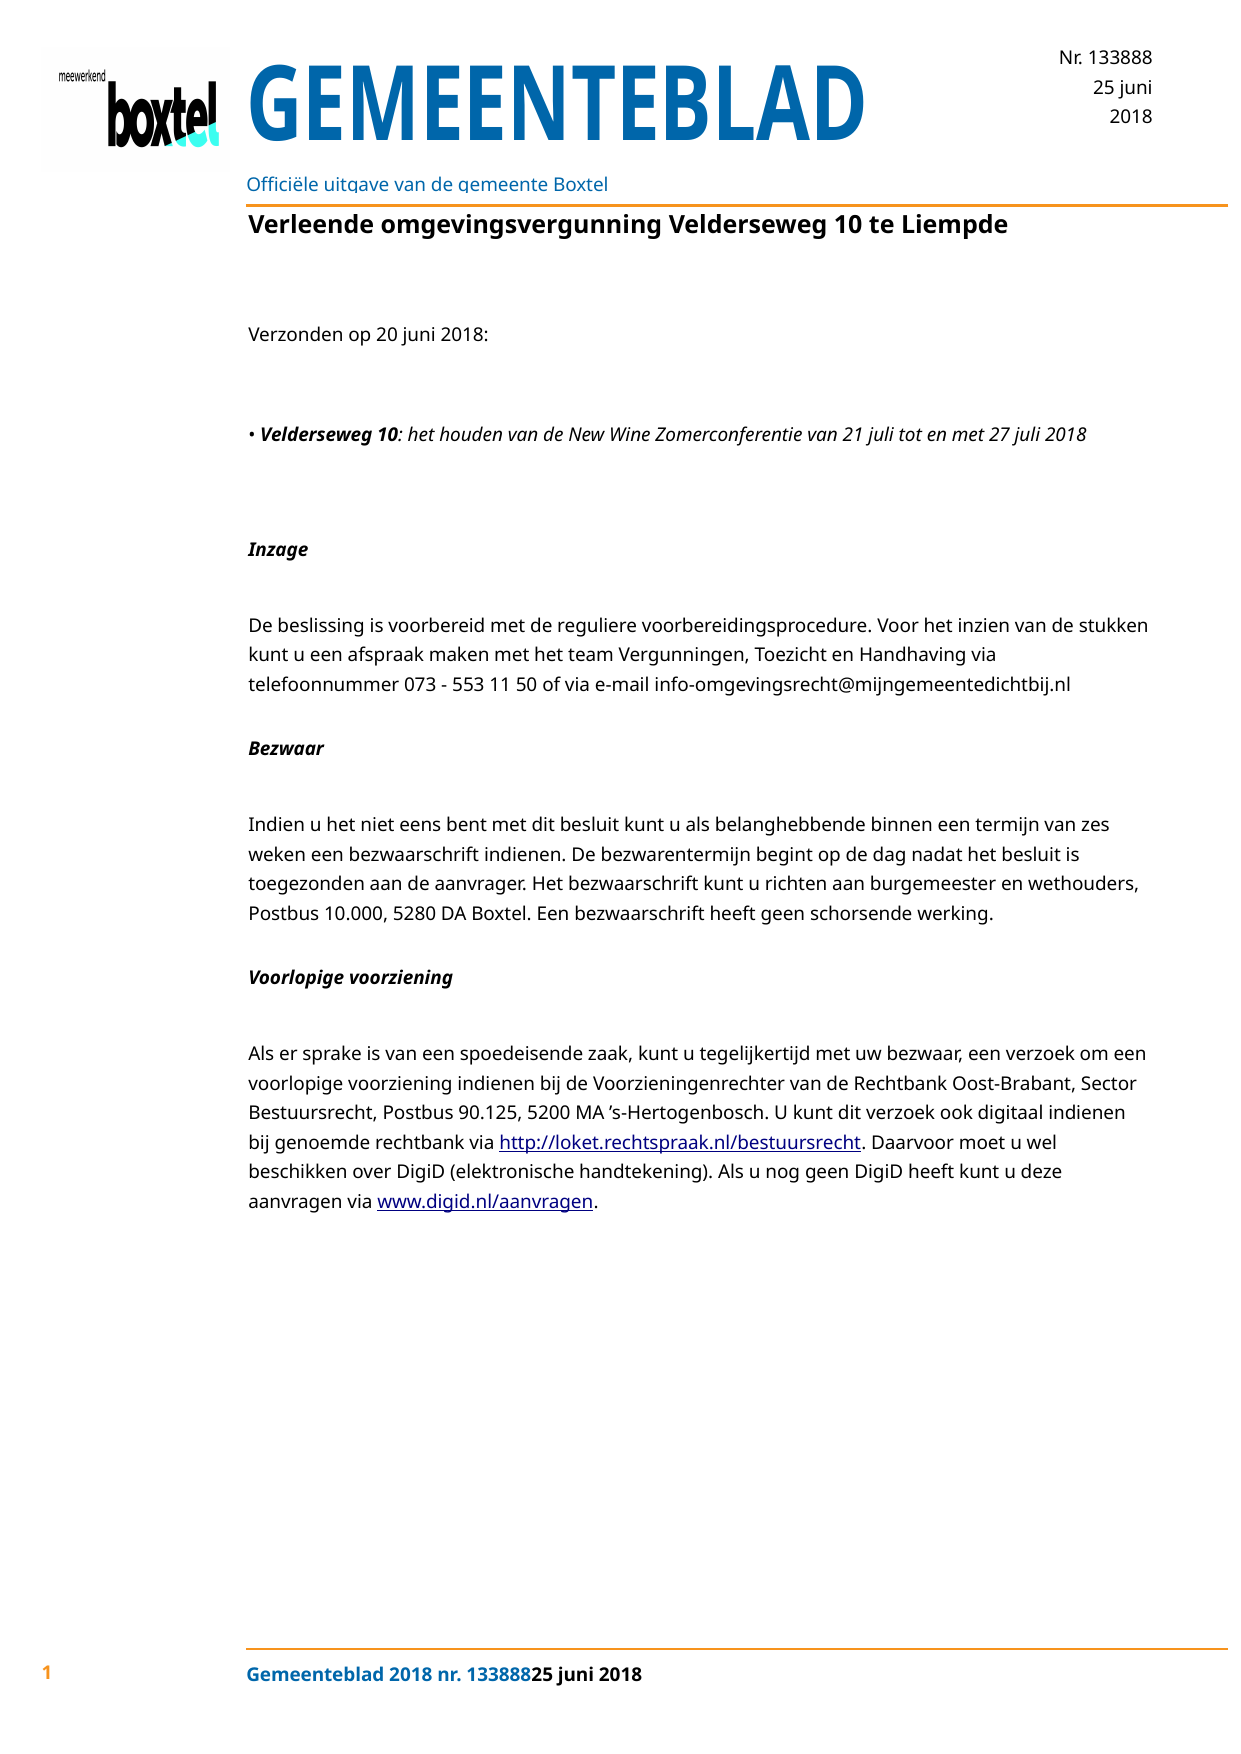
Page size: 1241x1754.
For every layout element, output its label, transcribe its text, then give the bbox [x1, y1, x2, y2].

text Inzage [248, 536, 1152, 562]
text Verleende omgevingsvergunning Velderseweg 10 te Liempde [248, 207, 1152, 241]
text De beslissing is voorbereid met de reguliere voorbereidingsprocedure. Voor het inzien van de stukken kunt u een afspraak maken met het team Vergunningen, Toezicht en Handhaving via telefoonnummer 073 - 553 11 50 of via e-mail info-omgevingsrecht@mijngemeentedichtbij.nl [248, 612, 1152, 697]
picture [41, 47, 231, 172]
text • Velderseweg 10: het houden van de New Wine Zomerconferentie van 21 juli tot en met 27 juli 2018 [248, 422, 1152, 447]
text Voorlopige voorziening [248, 964, 1152, 990]
text Bezwaar [248, 735, 1152, 761]
text Als er sprake is van een spoedeisende zaak, kunt u tegelijkertijd met uw bezwaar, een verzoek om een voorlopige voorziening indienen bij de Voorzieningenrechter van de Rechtbank Oost-Brabant, Sector Bestuursrecht, Postbus 90.125, 5200 MA ’s-Hertogenbosch. U kunt dit verzoek ook digitaal indienen bij genoemde rechtbank via http://loket.rechtspraak.nl/bestuursrecht. Daarvoor moet u wel beschikken over DigiD (elektronische handtekening). Als u nog geen DigiD heeft kunt u deze aanvragen via www.digid.nl/aanvragen. [248, 1040, 1152, 1214]
text Verzonden op 20 juni 2018: [248, 321, 1152, 346]
text Indien u het niet eens bent met dit besluit kunt u als belanghebbende binnen een termijn van zes weken een bezwaarschrift indienen. De bezwarentermijn begint op de dag nadat het besluit is toegezonden aan de aanvrager. Het bezwaarschrift kunt u richten aan burgemeester en wethouders, Postbus 10.000, 5280 DA Boxtel. Een bezwaarschrift heeft geen schorsende werking. [248, 811, 1152, 926]
